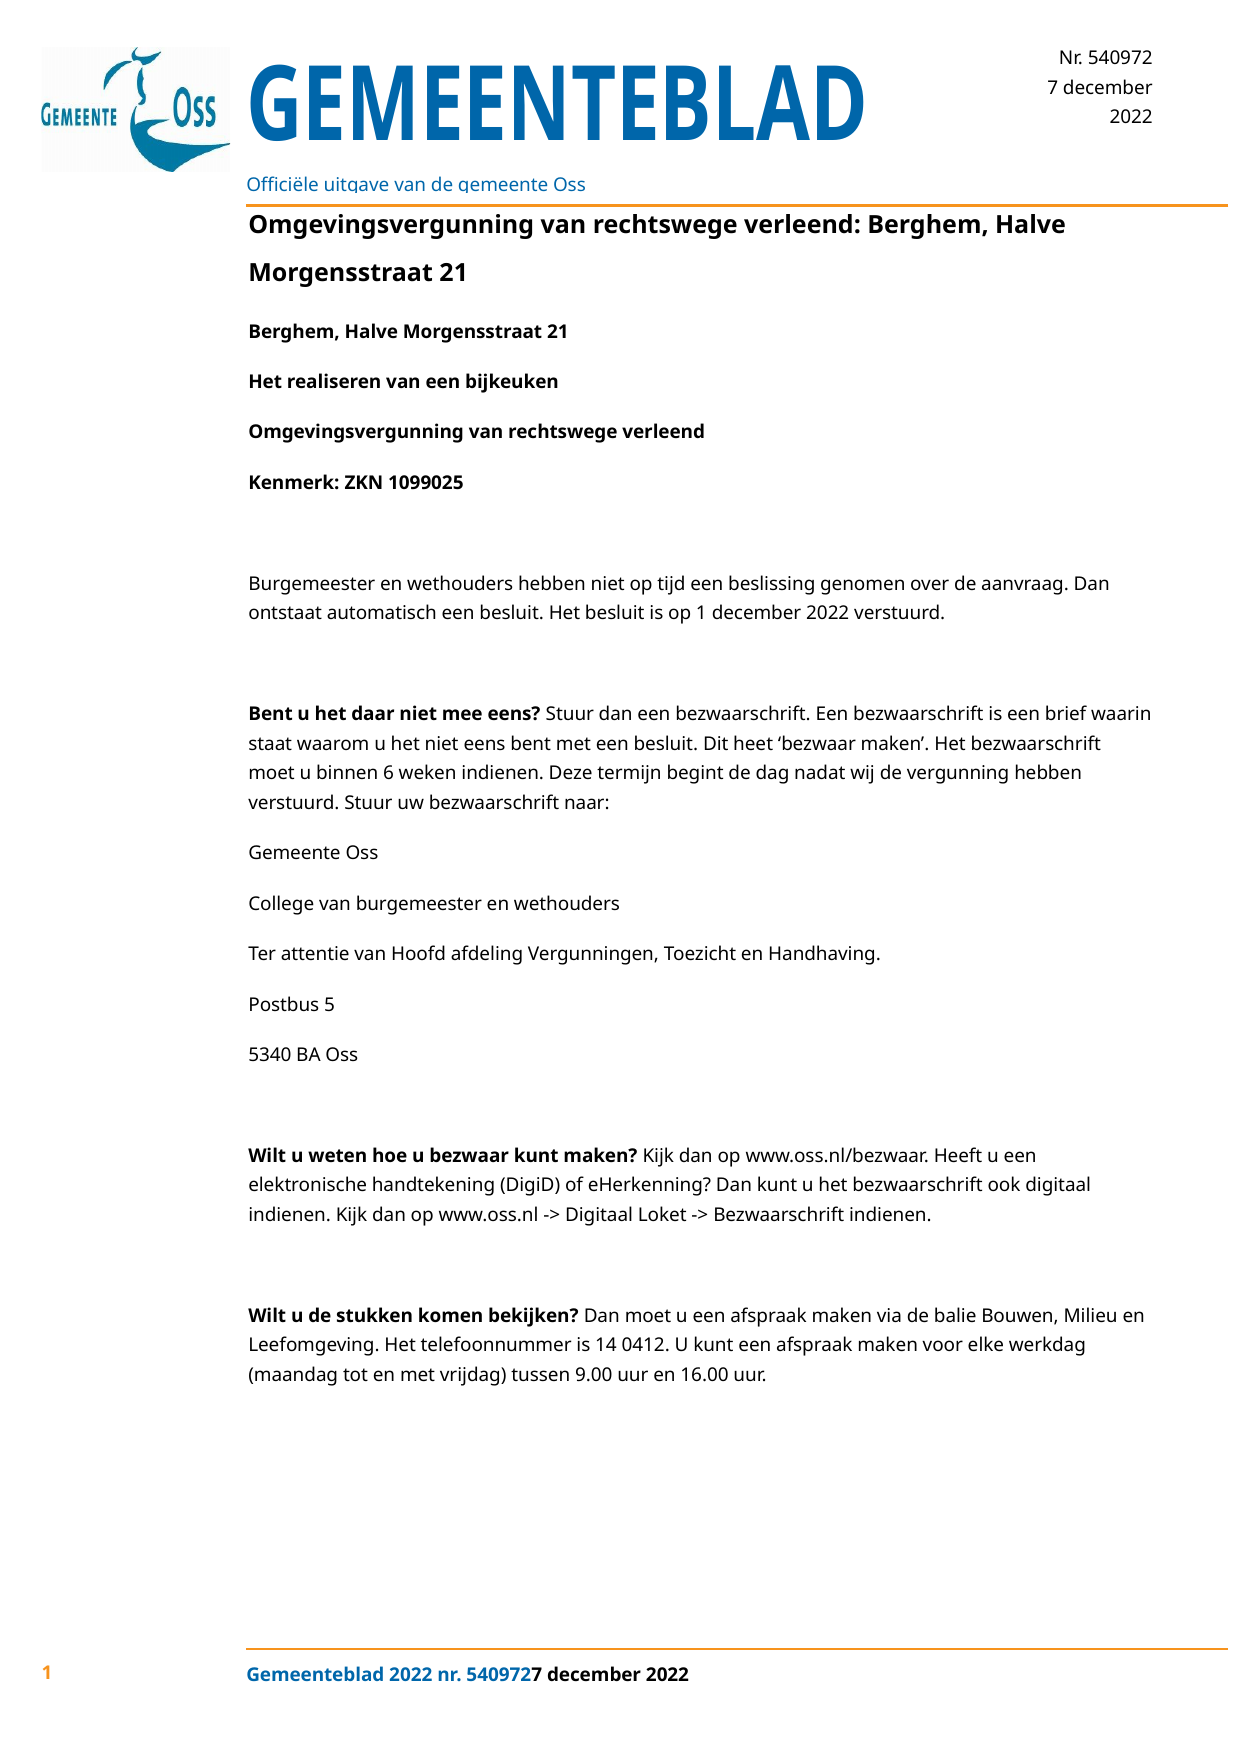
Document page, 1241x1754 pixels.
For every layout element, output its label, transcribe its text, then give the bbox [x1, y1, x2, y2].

text Wilt u weten hoe u bezwaar kunt maken? Kijk dan op www.oss.nl/bezwaar. Heeft u een elektronische handtekening (DigiD) of eHerkenning? Dan kunt u het bezwaarschrift ook digitaal indienen. Kijk dan op www.oss.nl -> Digitaal Loket -> Bezwaarschrift indienen. [248, 1142, 1152, 1227]
text Gemeente Oss [248, 839, 1152, 865]
text Burgemeester en wethouders hebben niet op tijd een beslissing genomen over de aanvraag. Dan ontstaat automatisch een besluit. Het besluit is op 1 december 2022 verstuurd. [248, 570, 1152, 625]
text Omgevingsvergunning van rechtswege verleend [248, 419, 1152, 444]
text Omgevingsvergunning van rechtswege verleend: Berghem, Halve Morgensstraat 21 [248, 207, 1152, 288]
text Het realiseren van een bijkeuken [248, 368, 1152, 394]
text Wilt u de stukken komen bekijken? Dan moet u een afspraak maken via de balie Bouwen, Milieu en Leefomgeving. Het telefoonnummer is 14 0412. U kunt een afspraak maken voor elke werkdag (maandag tot en met vrijdag) tussen 9.00 uur en 16.00 uur. [248, 1302, 1152, 1387]
text Berghem, Halve Morgensstraat 21 [248, 318, 1152, 344]
text Bent u het daar niet mee eens? Stuur dan een bezwaarschrift. Een bezwaarschrift is een brief waarin staat waarom u het niet eens bent met een besluit. Dit heet ‘bezwaar maken’. Het bezwaarschrift moet u binnen 6 weken indienen. Deze termijn begint de dag nadat wij de vergunning hebben verstuurd. Stuur uw bezwaarschrift naar: [248, 700, 1152, 815]
text 5340 BA Oss [248, 1041, 1152, 1067]
text Ter attentie van Hoofd afdeling Vergunningen, Toezicht en Handhaving. [248, 940, 1152, 966]
text Postbus 5 [248, 991, 1152, 1017]
text Kenmerk: ZKN 1099025 [248, 469, 1152, 495]
text College van burgemeester en wethouders [248, 890, 1152, 916]
picture [41, 47, 231, 172]
